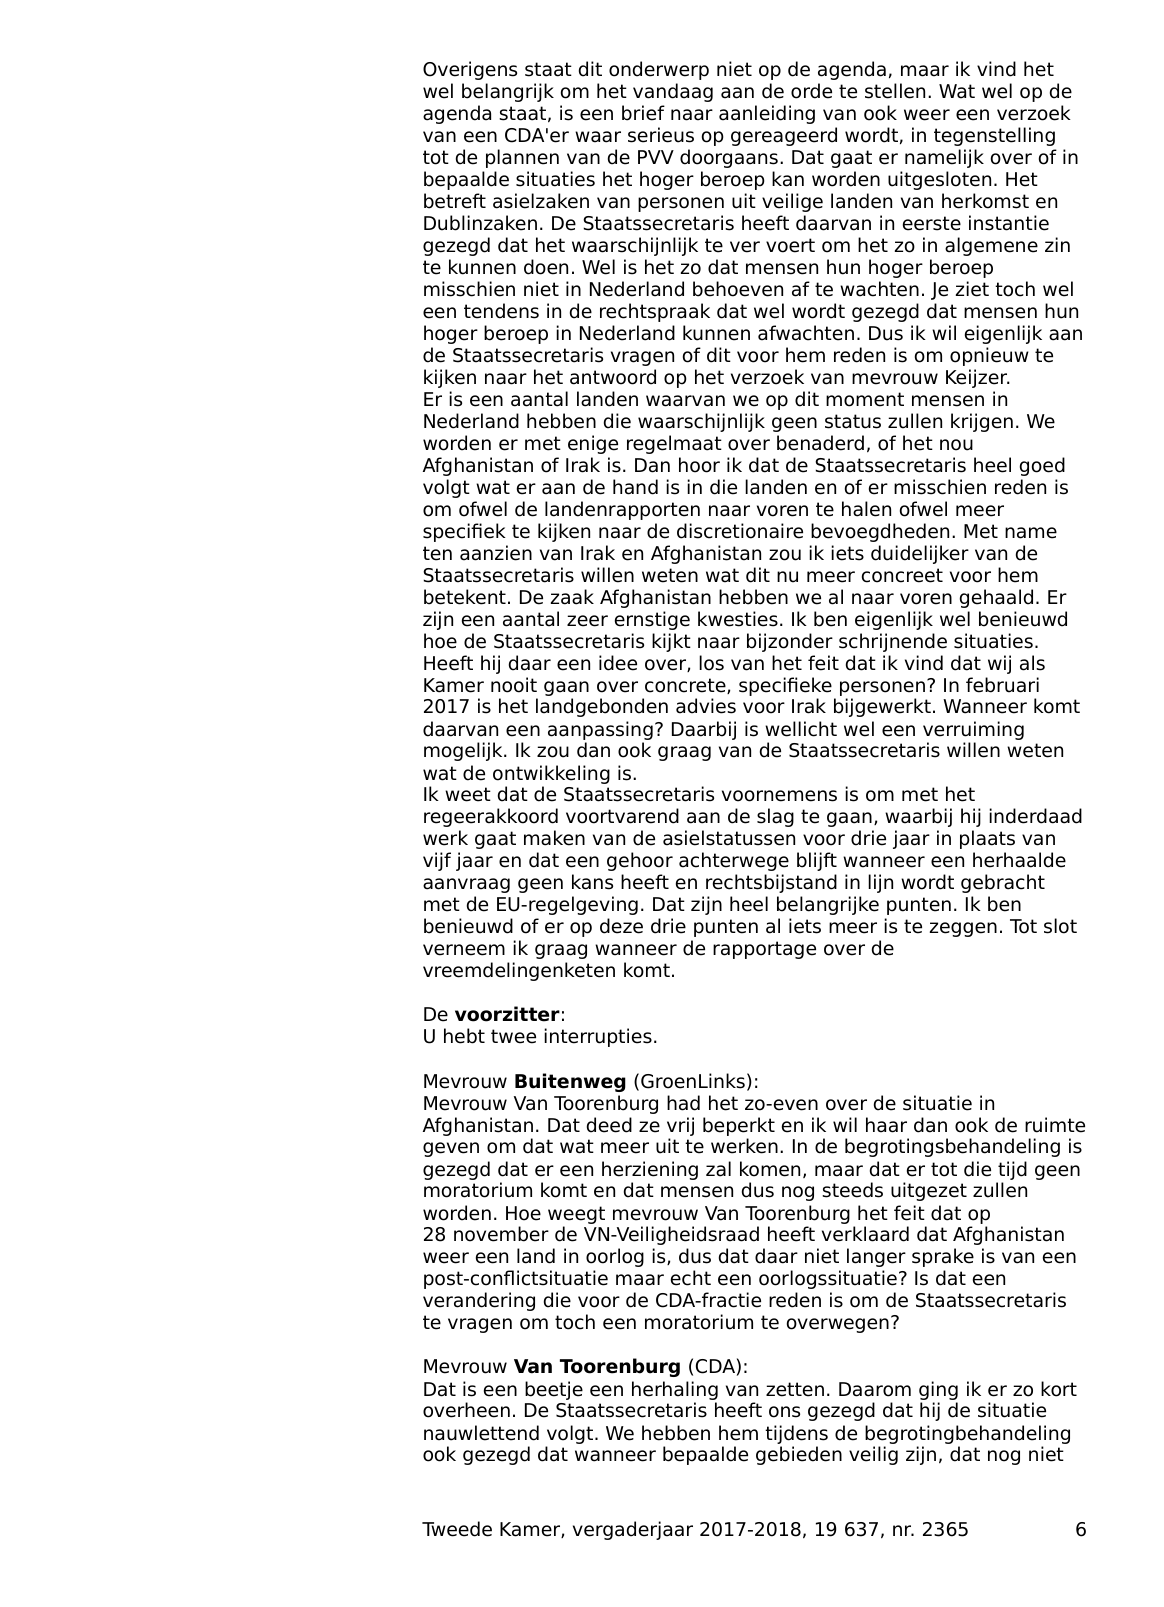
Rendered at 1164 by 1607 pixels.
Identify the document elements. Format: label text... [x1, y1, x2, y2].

text Mevrouw Van Toorenburg had het zo-even over de situatie in Afghanistan. Dat deed ze vrij beperkt en ik wil haar dan ook de ruimte geven om dat wat meer uit te werken. In de begrotingsbehandeling is gezegd dat er een herziening zal komen, maar dat er tot die tijd geen moratorium komt en dat mensen dus nog steeds uitgezet zullen worden. Hoe weegt mevrouw Van Toorenburg het feit dat op 28 november de VN-Veiligheidsraad heeft verklaard dat Afghanistan weer een land in oorlog is, dus dat daar niet langer sprake is van een post-conflictsituatie maar echt een oorlogssituatie? Is dat een verandering die voor de CDA-fractie reden is om de Staatssecretaris te vragen om toch een moratorium te overwegen? [422, 1092, 1087, 1334]
text Mevrouw Buitenweg (GroenLinks): [422, 1071, 1087, 1092]
text Mevrouw Van Toorenburg (CDA): [422, 1356, 1087, 1378]
text De voorzitter: [422, 1004, 1087, 1026]
text U hebt twee interrupties. [422, 1026, 1087, 1048]
text Er is een aantal landen waarvan we op dit moment mensen in Nederland hebben die waarschijnlijk geen status zullen krijgen. We worden er met enige regelmaat over benaderd, of het nou Afghanistan of Irak is. Dan hoor ik dat de Staatssecretaris heel goed volgt wat er aan de hand is in die landen en of er misschien reden is om ofwel de landenrapporten naar voren te halen ofwel meer specifiek te kijken naar de discretionaire bevoegdheden. Met name ten aanzien van Irak en Afghanistan zou ik iets duidelijker van de Staatssecretaris willen weten wat dit nu meer concreet voor hem betekent. De zaak Afghanistan hebben we al naar voren gehaald. Er zijn een aantal zeer ernstige kwesties. Ik ben eigenlijk wel benieuwd hoe de Staatssecretaris kijkt naar bijzonder schrijnende situaties. Heeft hij daar een idee over, los van het feit dat ik vind dat wij als Kamer nooit gaan over concrete, specifieke personen? In februari 2017 is het landgebonden advies voor Irak bijgewerkt. Wanneer komt daarvan een aanpassing? Daarbij is wellicht wel een verruiming mogelijk. Ik zou dan ook graag van de Staatssecretaris willen weten wat de ontwikkeling is. [422, 389, 1087, 784]
text Ik weet dat de Staatssecretaris voornemens is om met het regeerakkoord voortvarend aan de slag te gaan, waarbij hij inderdaad werk gaat maken van de asielstatussen voor drie jaar in plaats van vijf jaar en dat een gehoor achterwege blijft wanneer een herhaalde aanvraag geen kans heeft en rechtsbijstand in lijn wordt gebracht met de EU-regelgeving. Dat zijn heel belangrijke punten. Ik ben benieuwd of er op deze drie punten al iets meer is te zeggen. Tot slot verneem ik graag wanneer de rapportage over de vreemdelingenketen komt. [422, 784, 1087, 982]
text Overigens staat dit onderwerp niet op de agenda, maar ik vind het wel belangrijk om het vandaag aan de orde te stellen. Wat wel op de agenda staat, is een brief naar aanleiding van ook weer een verzoek van een CDA'er waar serieus op gereageerd wordt, in tegenstelling tot de plannen van de PVV doorgaans. Dat gaat er namelijk over of in bepaalde situaties het hoger beroep kan worden uitgesloten. Het betreft asielzaken van personen uit veilige landen van herkomst en Dublinzaken. De Staatssecretaris heeft daarvan in eerste instantie gezegd dat het waarschijnlijk te ver voert om het zo in algemene zin te kunnen doen. Wel is het zo dat mensen hun hoger beroep misschien niet in Nederland behoeven af te wachten. Je ziet toch wel een tendens in de rechtspraak dat wel wordt gezegd dat mensen hun hoger beroep in Nederland kunnen afwachten. Dus ik wil eigenlijk aan de Staatssecretaris vragen of dit voor hem reden is om opnieuw te kijken naar het antwoord op het verzoek van mevrouw Keijzer. [422, 59, 1087, 389]
text Dat is een beetje een herhaling van zetten. Daarom ging ik er zo kort overheen. De Staatssecretaris heeft ons gezegd dat hij de situatie nauwlettend volgt. We hebben hem tijdens de begrotingbehandeling ook gezegd dat wanneer bepaalde gebieden veilig zijn, dat nog niet [422, 1378, 1087, 1466]
